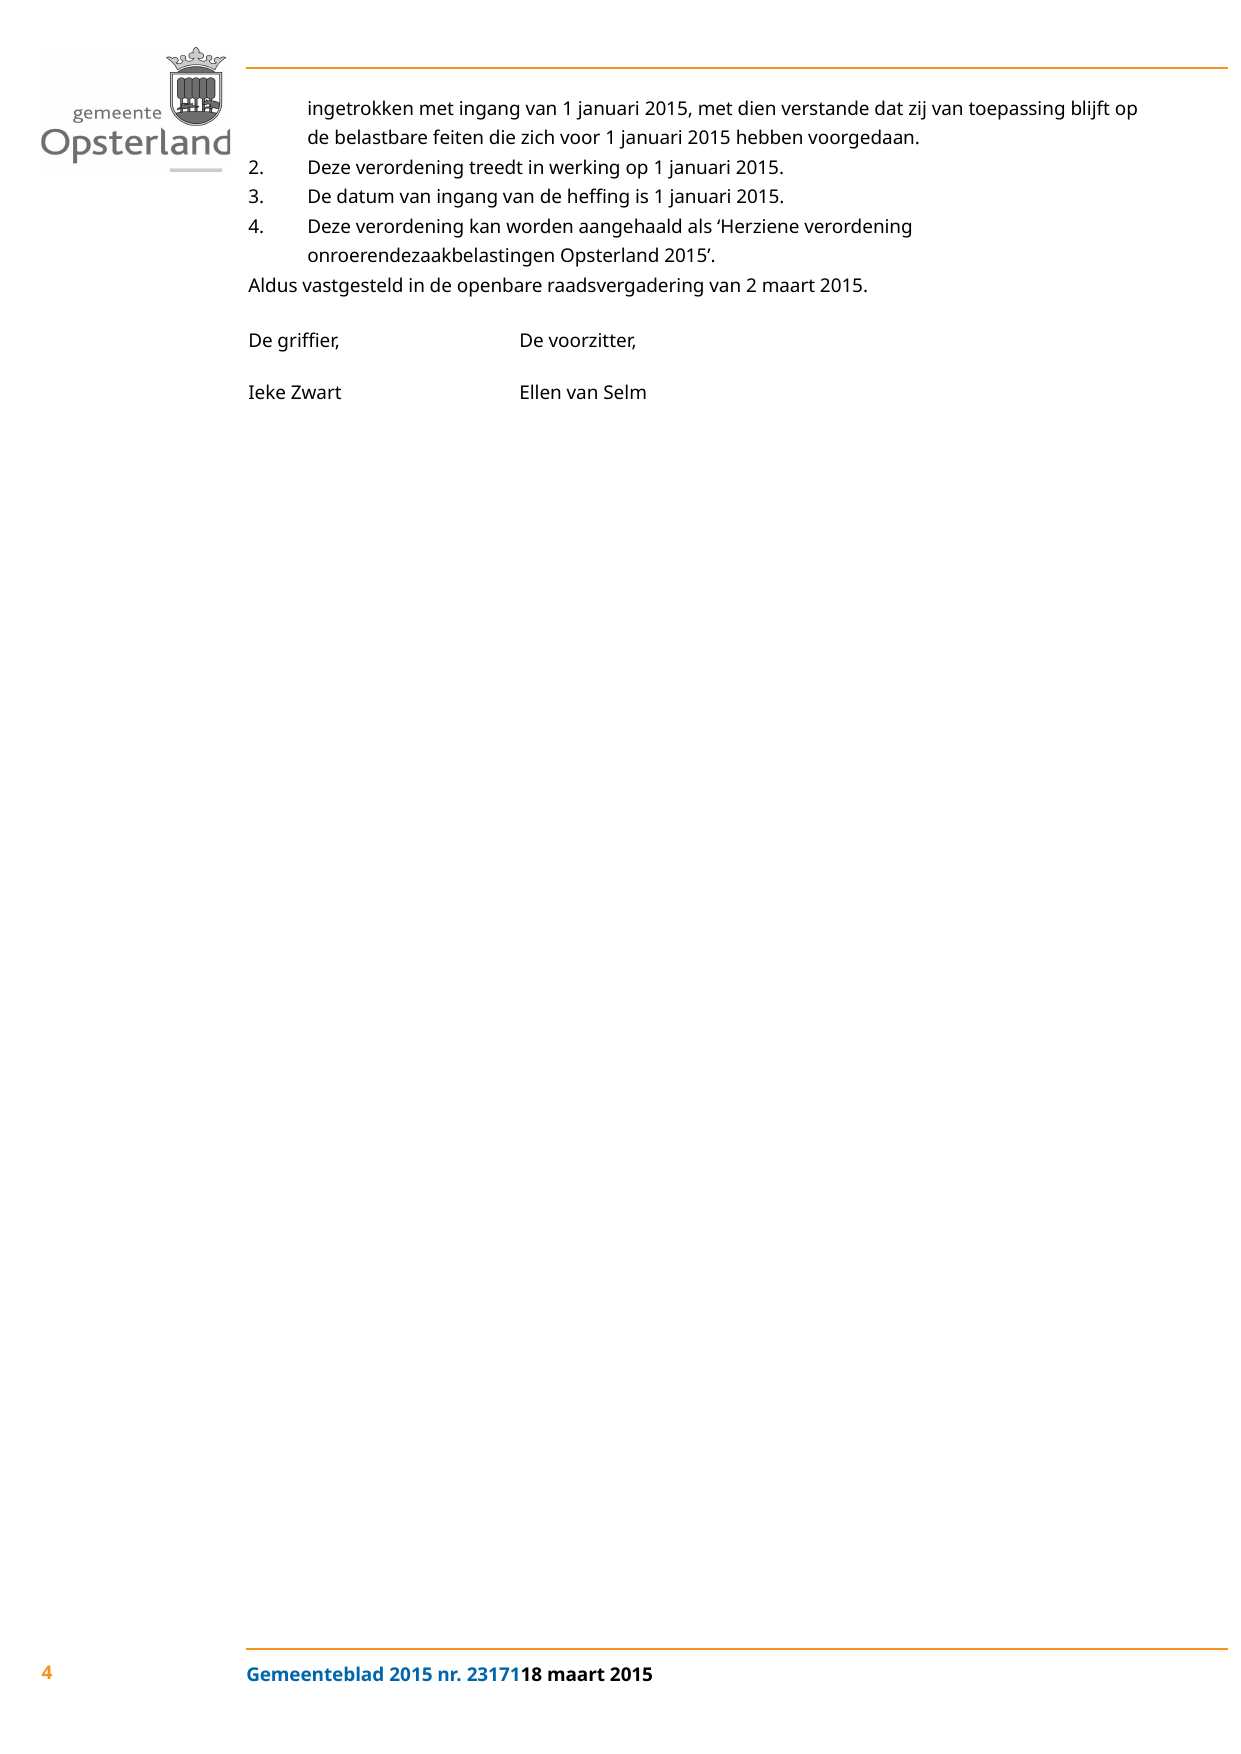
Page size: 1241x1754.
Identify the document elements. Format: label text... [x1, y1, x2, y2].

table_cell Ellen van Selm [519, 379, 1152, 405]
table_header [248, 535, 700, 561]
list Deze verordening treedt in werking op 1 januari 2015. [248, 154, 1152, 180]
picture [41, 47, 231, 172]
text Aldus vastgesteld in de openbare raadsvergadering van 2 maart 2015. [248, 272, 1152, 298]
list De datum van ingang van de heffing is 1 januari 2015. [248, 183, 1152, 209]
list Deze verordening kan worden aangehaald als ‘Herziene verordening onroerendezaakbelastingen Opsterland 2015’. [248, 213, 1152, 268]
table_header De voorzitter, [519, 328, 1152, 353]
table_cell [248, 353, 519, 379]
table_cell Ieke Zwart [248, 379, 519, 405]
table_header De griffier, [248, 328, 519, 353]
list ingetrokken met ingang van 1 januari 2015, met dien verstande dat zij van toepassing blijft op de belastbare feiten die zich voor 1 januari 2015 hebben voorgedaan. [248, 95, 1152, 150]
